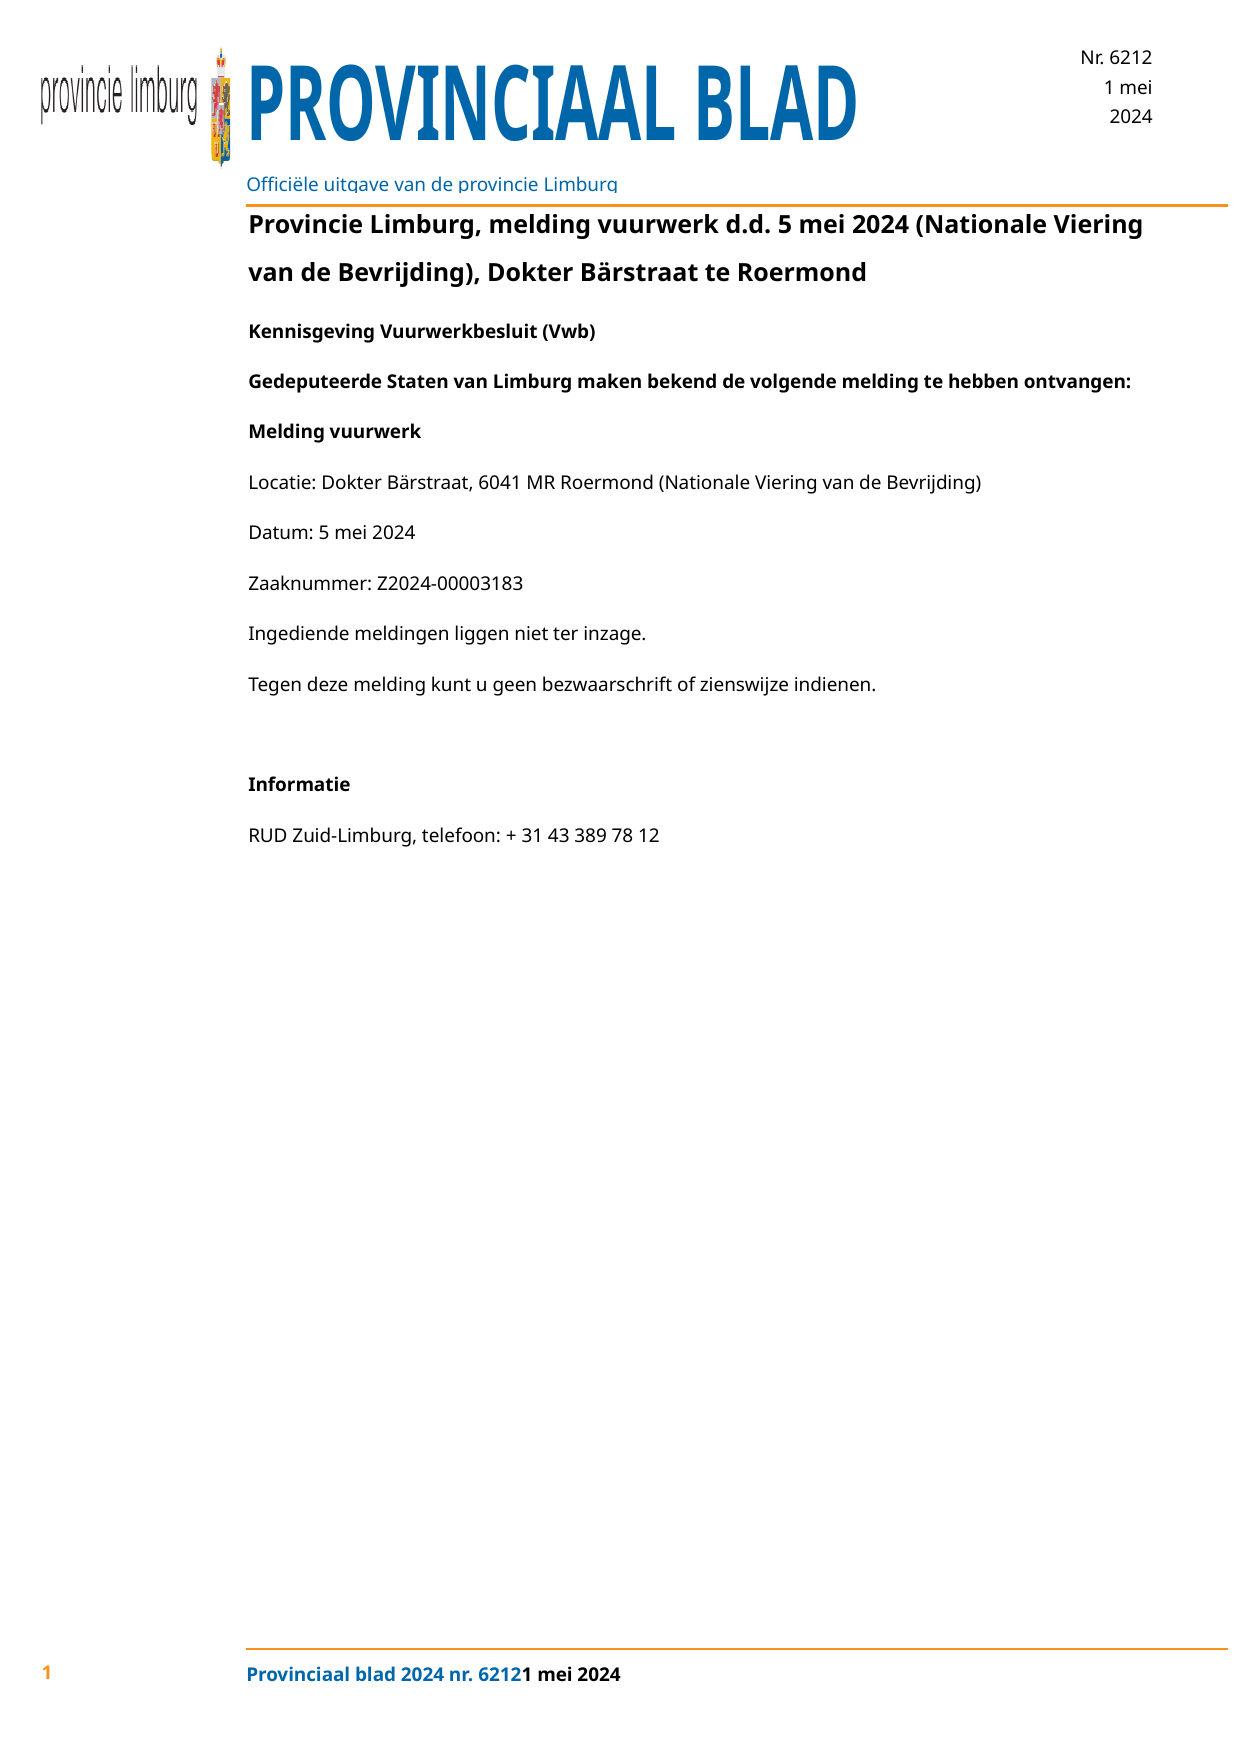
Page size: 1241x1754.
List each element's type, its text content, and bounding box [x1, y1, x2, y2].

text Informatie [248, 772, 1152, 797]
text Gedeputeerde Staten van Limburg maken bekend de volgende melding te hebben ontvangen: [248, 368, 1152, 394]
text RUD Zuid-Limburg, telefoon: + 31 43 389 78 12 [248, 822, 1152, 848]
text Tegen deze melding kunt u geen bezwaarschrift of zienswijze indienen. [248, 671, 1152, 697]
text Zaaknummer: Z2024-00003183 [248, 570, 1152, 596]
text Provincie Limburg, melding vuurwerk d.d. 5 mei 2024 (Nationale Viering van de Bevrijding), Dokter Bärstraat te Roermond [248, 207, 1152, 288]
text Datum: 5 mei 2024 [248, 519, 1152, 545]
picture [41, 47, 231, 172]
text Ingediende meldingen liggen niet ter inzage. [248, 620, 1152, 646]
text Locatie: Dokter Bärstraat, 6041 MR Roermond (Nationale Viering van de Bevrijding) [248, 469, 1152, 495]
text Kennisgeving Vuurwerkbesluit (Vwb) [248, 318, 1152, 344]
text Melding vuurwerk [248, 419, 1152, 444]
